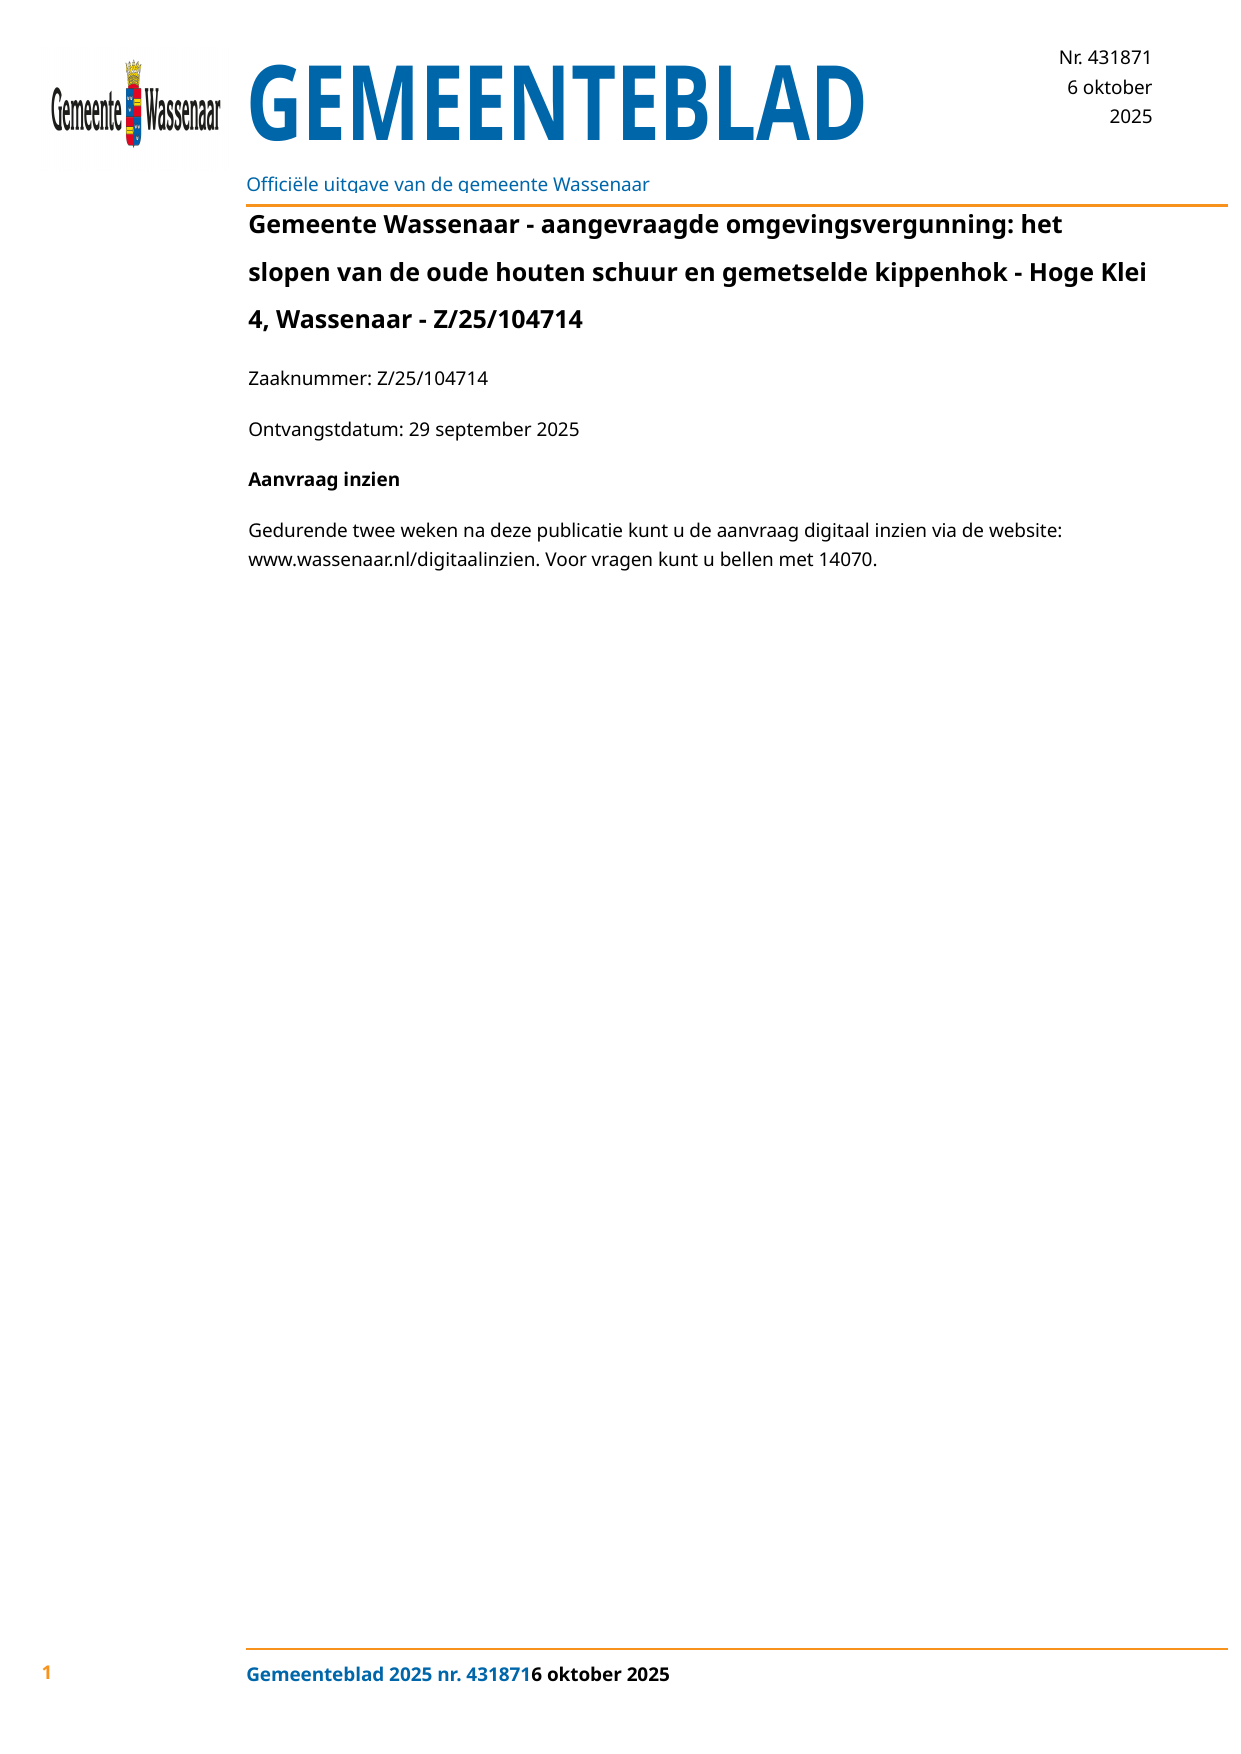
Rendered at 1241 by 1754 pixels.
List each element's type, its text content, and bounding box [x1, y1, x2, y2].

picture [41, 47, 231, 172]
text Ontvangstdatum: 29 september 2025 [248, 416, 1152, 442]
text Gemeente Wassenaar - aangevraagde omgevingsvergunning: het slopen van de oude houten schuur en gemetselde kippenhok - Hoge Klei 4, Wassenaar - Z/25/104714 [248, 207, 1152, 336]
text Zaaknummer: Z/25/104714 [248, 366, 1152, 391]
text Aanvraag inzien [248, 466, 1152, 492]
text Gedurende twee weken na deze publicatie kunt u de aanvraag digitaal inzien via de website: www.wassenaar.nl/digitaalinzien. Voor vragen kunt u bellen met 14070. [248, 517, 1152, 572]
